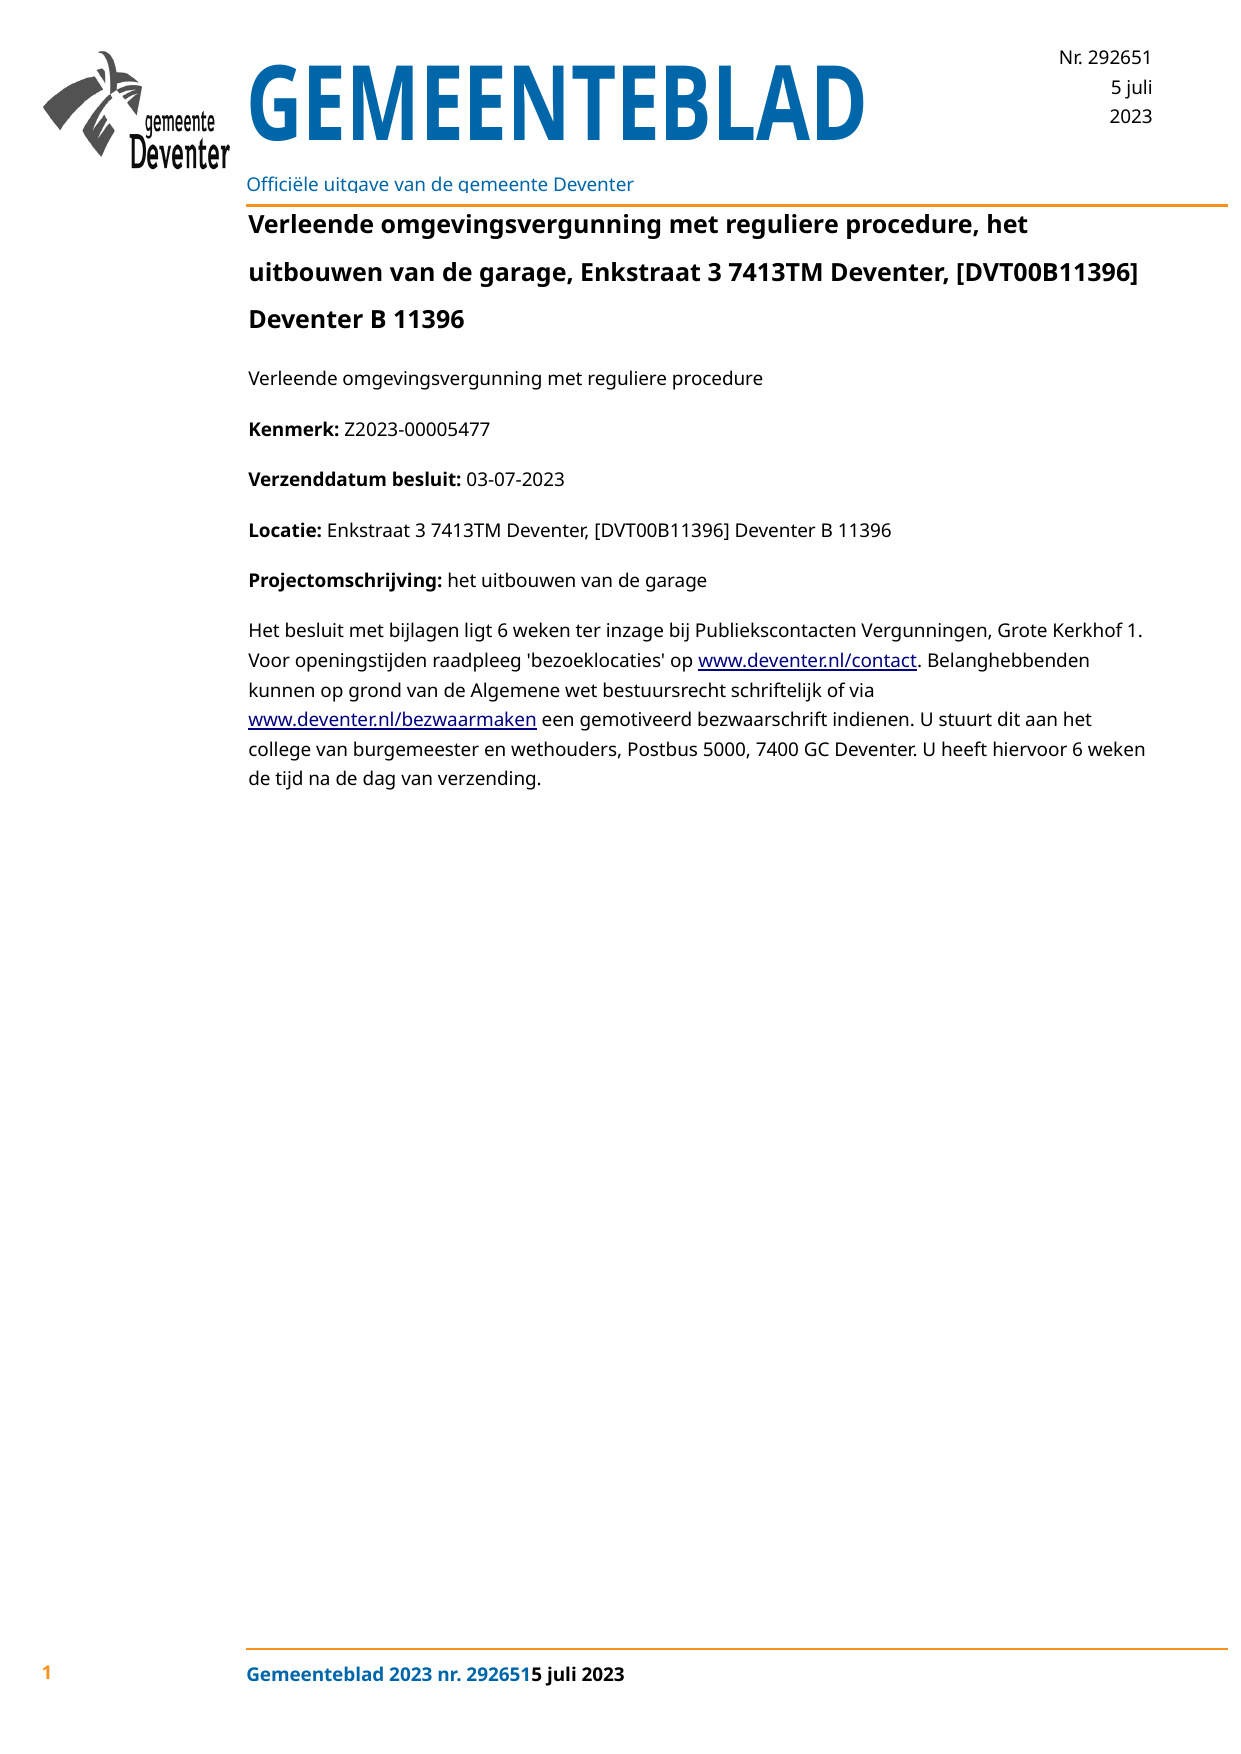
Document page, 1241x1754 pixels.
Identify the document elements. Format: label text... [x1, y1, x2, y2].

text Projectomschrijving: het uitbouwen van de garage [248, 567, 1152, 593]
text Kenmerk: Z2023-00005477 [248, 416, 1152, 442]
text Locatie: Enkstraat 3 7413TM Deventer, [DVT00B11396] Deventer B 11396 [248, 517, 1152, 542]
picture [41, 47, 231, 172]
text Verzenddatum besluit: 03-07-2023 [248, 466, 1152, 492]
text Het besluit met bijlagen ligt 6 weken ter inzage bij Publiekscontacten Vergunningen, Grote Kerkhof 1. Voor openingstijden raadpleeg 'bezoeklocaties' op www.deventer.nl/contact. Belanghebbenden kunnen op grond van de Algemene wet bestuursrecht schriftelijk of via www.deventer.nl/bezwaarmaken een gemotiveerd bezwaarschrift indienen. U stuurt dit aan het college van burgemeester en wethouders, Postbus 5000, 7400 GC Deventer. U heeft hiervoor 6 weken de tijd na de dag van verzending. [248, 618, 1152, 791]
text Verleende omgevingsvergunning met reguliere procedure [248, 366, 1152, 391]
text Verleende omgevingsvergunning met reguliere procedure, het uitbouwen van de garage, Enkstraat 3 7413TM Deventer, [DVT00B11396] Deventer B 11396 [248, 207, 1152, 336]
